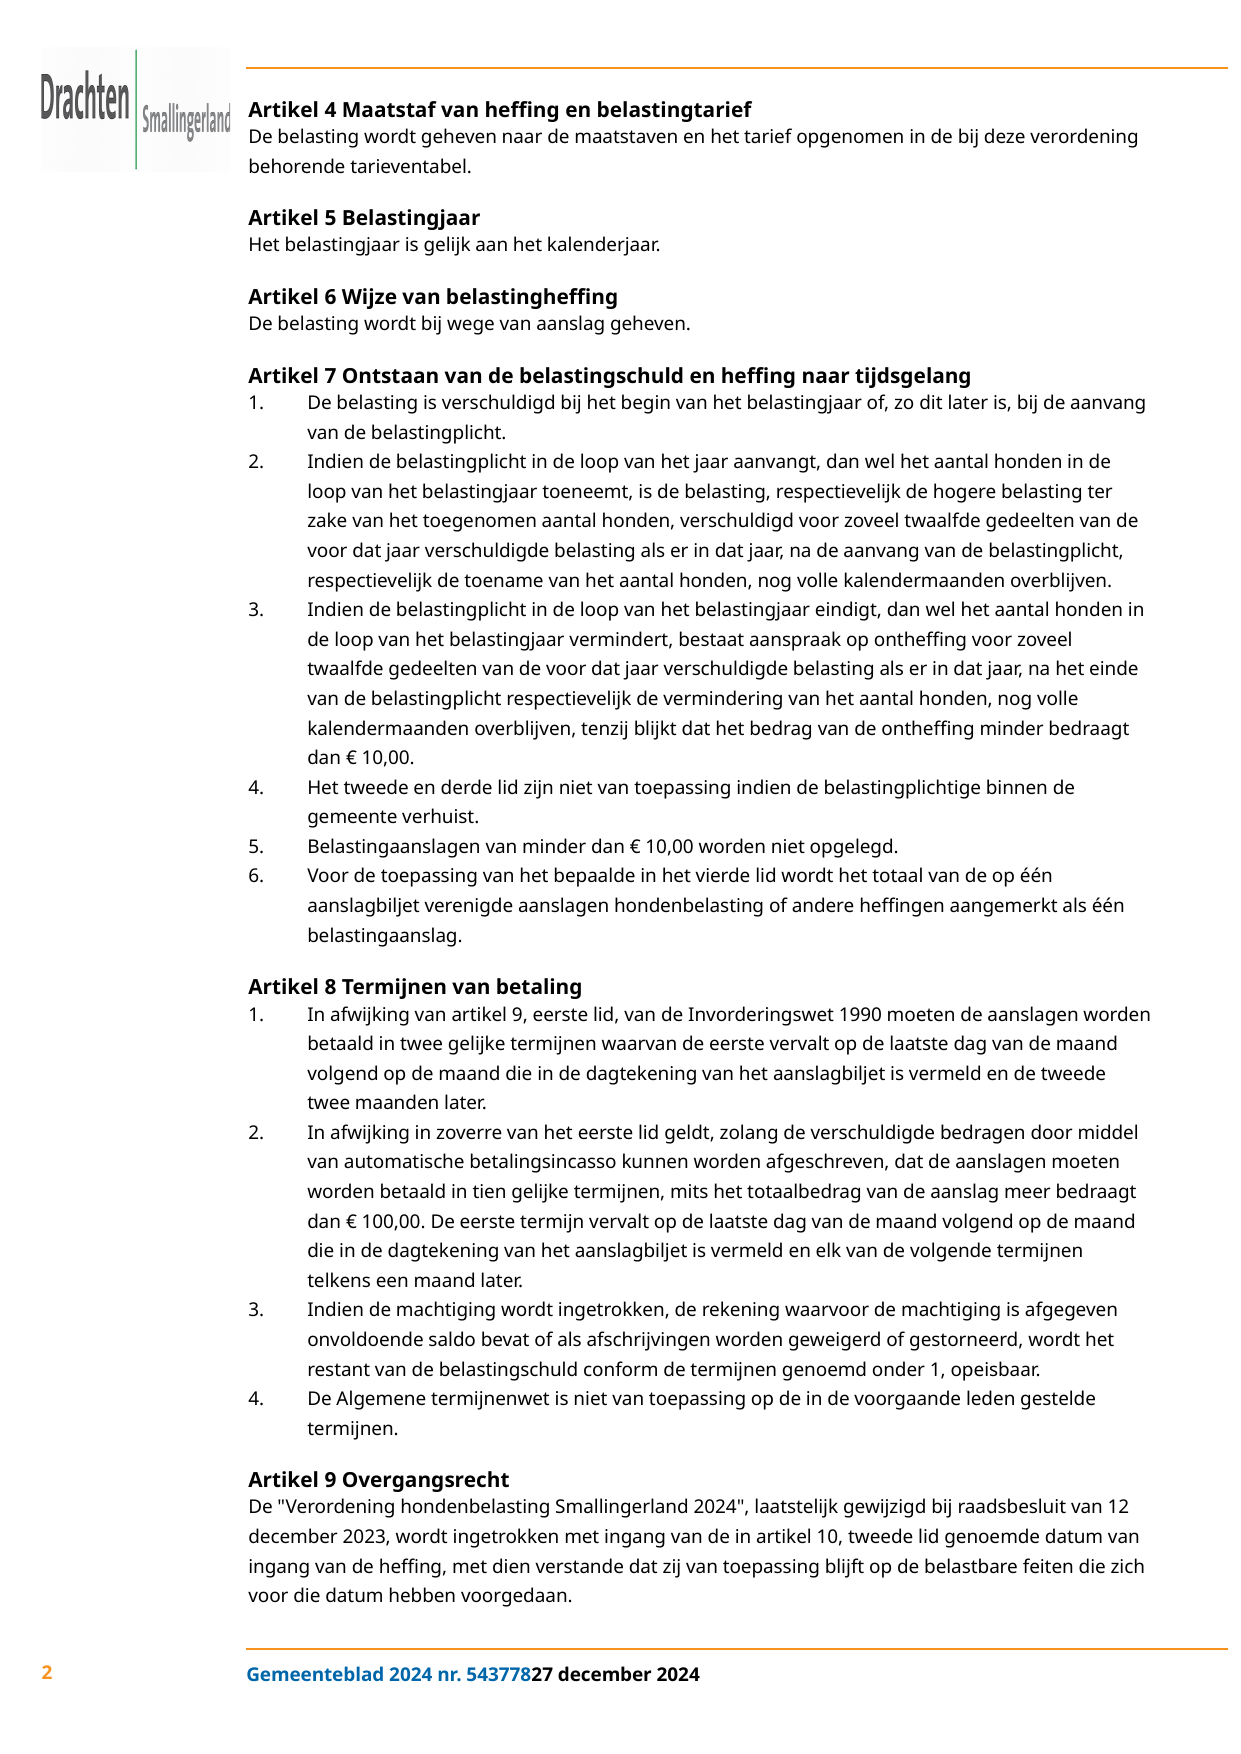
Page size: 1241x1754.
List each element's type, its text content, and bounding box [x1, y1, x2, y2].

list Voor de toepassing van het bepaalde in het vierde lid wordt het totaal van de op één aanslagbiljet verenigde aanslagen hondenbelasting of andere heffingen aangemerkt als één belastingaanslag. [248, 863, 1152, 948]
list De belasting is verschuldigd bij het begin van het belastingjaar of, zo dit later is, bij de aanvang van de belastingplicht. [248, 389, 1152, 445]
list Indien de machtiging wordt ingetrokken, de rekening waarvoor de machtiging is afgegeven onvoldoende saldo bevat of als afschrijvingen worden geweigerd of gestorneerd, wordt het restant van de belastingschuld conform de termijnen genoemd onder 1, opeisbaar. [248, 1297, 1152, 1381]
text Artikel 5 Belastingjaar [248, 203, 1152, 232]
text Artikel 8 Termijnen van betaling [248, 972, 1152, 1001]
list Het tweede en derde lid zijn niet van toepassing indien de belastingplichtige binnen de gemeente verhuist. [248, 774, 1152, 829]
list Indien de belastingplicht in de loop van het belastingjaar eindigt, dan wel het aantal honden in de loop van het belastingjaar vermindert, bestaat aanspraak op ontheffing voor zoveel twaalfde gedeelten van de voor dat jaar verschuldigde belasting als er in dat jaar, na het einde van de belastingplicht respectievelijk de vermindering van het aantal honden, nog volle kalendermaanden overblijven, tenzij blijkt dat het bedrag van de ontheffing minder bedraagt dan € 10,00. [248, 596, 1152, 770]
text Artikel 6 Wijze van belastingheffing [248, 282, 1152, 311]
list Indien de belastingplicht in de loop van het jaar aanvangt, dan wel het aantal honden in de loop van het belastingjaar toeneemt, is de belasting, respectievelijk de hogere belasting ter zake van het toegenomen aantal honden, verschuldigd voor zoveel twaalfde gedeelten van de voor dat jaar verschuldigde belasting als er in dat jaar, na de aanvang van de belastingplicht, respectievelijk de toename van het aantal honden, nog volle kalendermaanden overblijven. [248, 448, 1152, 593]
text Het belastingjaar is gelijk aan het kalenderjaar. [248, 232, 1152, 257]
text Artikel 4 Maatstaf van heffing en belastingtarief [248, 95, 1152, 123]
text Artikel 9 Overgangsrecht [248, 1465, 1152, 1494]
text De belasting wordt bij wege van aanslag geheven. [248, 311, 1152, 336]
list In afwijking in zoverre van het eerste lid geldt, zolang de verschuldigde bedragen door middel van automatische betalingsincasso kunnen worden afgeschreven, dat de aanslagen moeten worden betaald in tien gelijke termijnen, mits het totaalbedrag van de aanslag meer bedraagt dan € 100,00. De eerste termijn vervalt op de laatste dag van de maand volgend op de maand die in de dagtekening van het aanslagbiljet is vermeld en elk van de volgende termijnen telkens een maand later. [248, 1119, 1152, 1293]
text De "Verordening hondenbelasting Smallingerland 2024", laatstelijk gewijzigd bij raadsbesluit van 12 december 2023, wordt ingetrokken met ingang van de in artikel 10, tweede lid genoemde datum van ingang van de heffing, met dien verstande dat zij van toepassing blijft op de belastbare feiten die zich voor die datum hebben voorgedaan. [248, 1494, 1152, 1608]
list Belastingaanslagen van minder dan € 10,00 worden niet opgelegd. [248, 833, 1152, 859]
list De Algemene termijnenwet is niet van toepassing op de in de voorgaande leden gestelde termijnen. [248, 1385, 1152, 1441]
list In afwijking van artikel 9, eerste lid, van de Invorderingswet 1990 moeten de aanslagen worden betaald in twee gelijke termijnen waarvan de eerste vervalt op de laatste dag van de maand volgend op de maand die in de dagtekening van het aanslagbiljet is vermeld en de tweede twee maanden later. [248, 1001, 1152, 1115]
text Artikel 7 Ontstaan van de belastingschuld en heffing naar tijdsgelang [248, 361, 1152, 389]
picture [41, 47, 231, 172]
text De belasting wordt geheven naar de maatstaven en het tarief opgenomen in de bij deze verordening behorende tarieventabel. [248, 123, 1152, 178]
